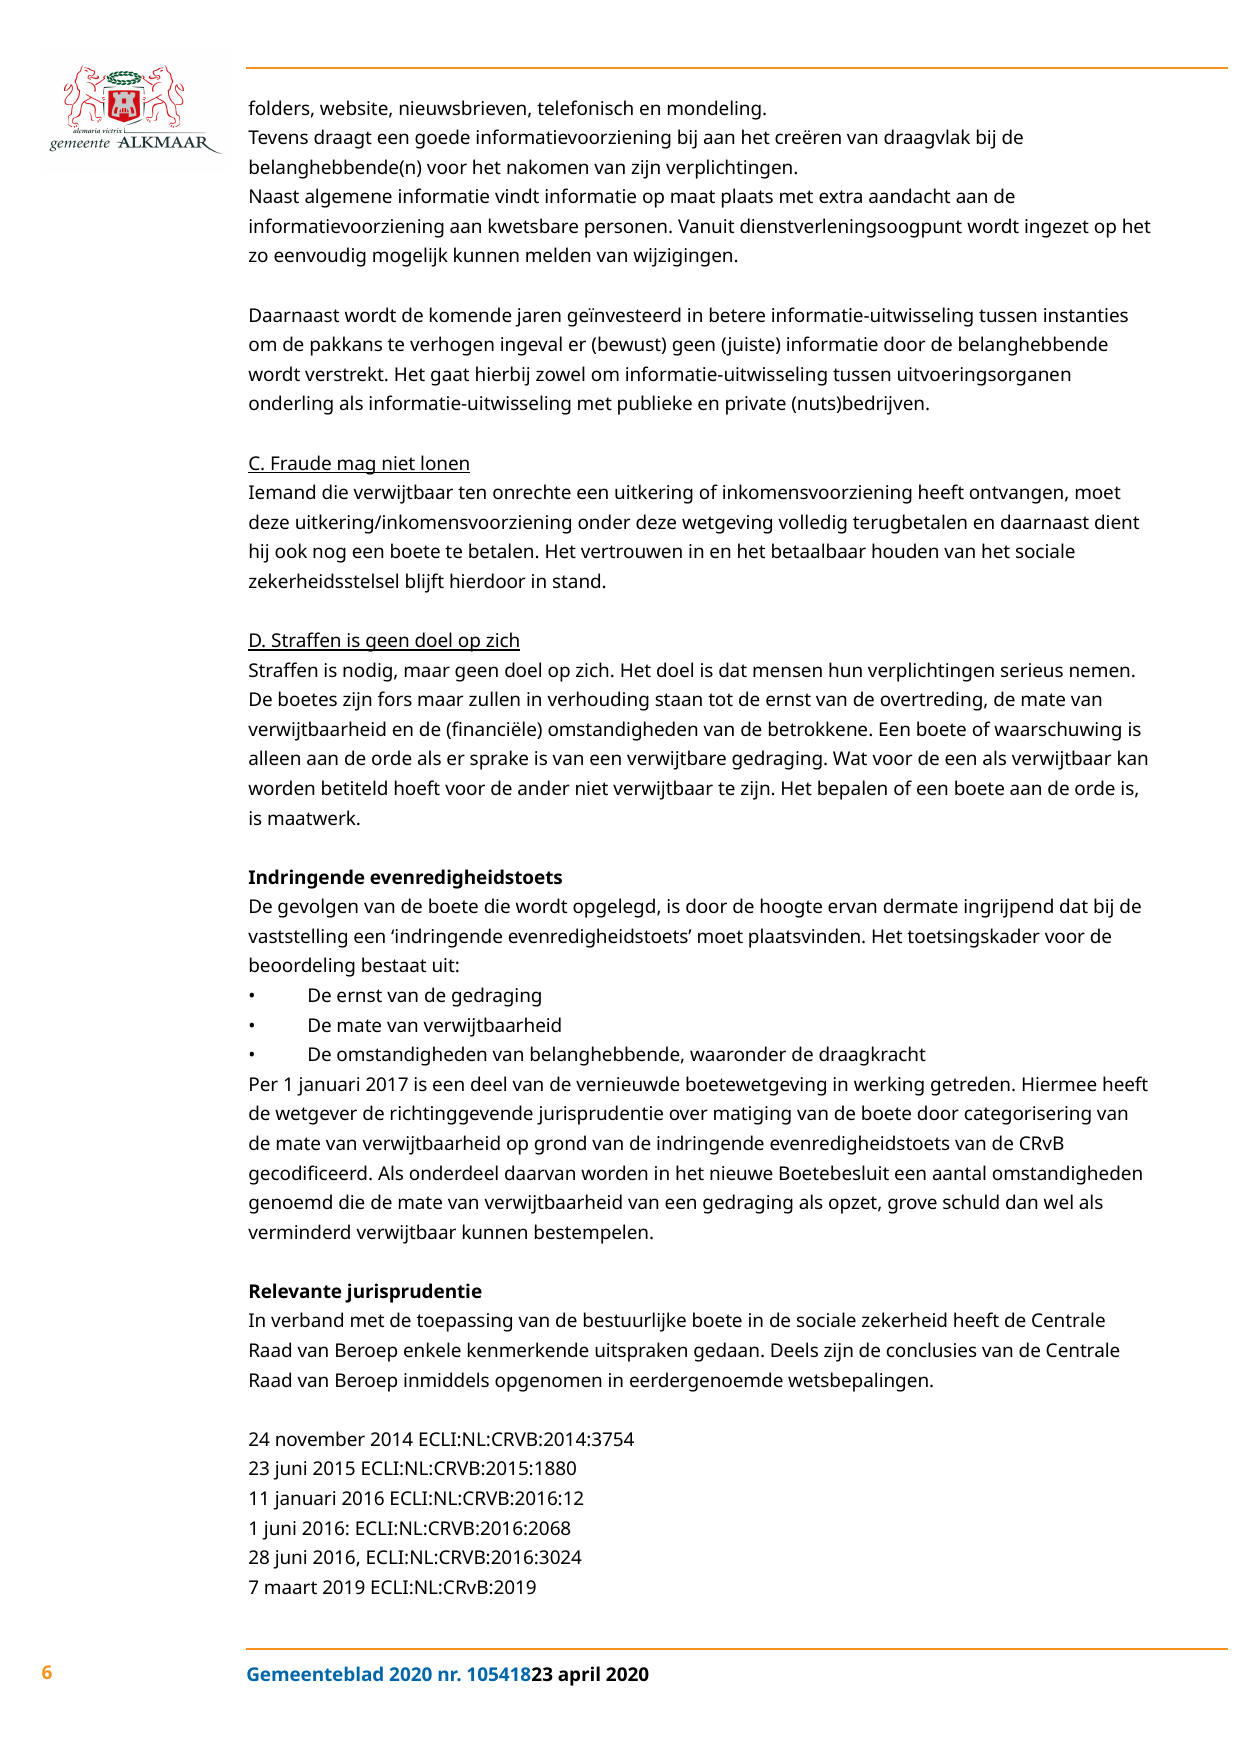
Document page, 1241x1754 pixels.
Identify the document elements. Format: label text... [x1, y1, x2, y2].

text Naast algemene informatie vindt informatie op maat plaats met extra aandacht aan de informatievoorziening aan kwetsbare personen. Vanuit dienstverleningsoogpunt wordt ingezet op het zo eenvoudig mogelijk kunnen melden van wijzigingen. [248, 183, 1152, 268]
text C. Fraude mag niet lonen [248, 450, 1152, 476]
text D. Straffen is geen doel op zich [248, 627, 1152, 653]
picture [41, 47, 231, 172]
text De gevolgen van de boete die wordt opgelegd, is door de hoogte ervan dermate ingrijpend dat bij de vaststelling een ‘indringende evenredigheidstoets’ moet plaatsvinden. Het toetsingskader voor de beoordeling bestaat uit: [248, 893, 1152, 978]
text 28 juni 2016, ECLI:NL:CRVB:2016:3024 [248, 1544, 1152, 1570]
text Straffen is nodig, maar geen doel op zich. Het doel is dat mensen hun verplichtingen serieus nemen. De boetes zijn fors maar zullen in verhouding staan tot de ernst van de overtreding, de mate van verwijtbaarheid en de (financiële) omstandigheden van de betrokkene. Een boete of waarschuwing is alleen aan de orde als er sprake is van een verwijtbare gedraging. Wat voor de een als verwijtbaar kan worden betiteld hoeft voor de ander niet verwijtbaar te zijn. Het bepalen of een boete aan de orde is, is maatwerk. [248, 657, 1152, 831]
text 7 maart 2019 ECLI:NL:CRvB:2019 [248, 1574, 1152, 1600]
list De omstandigheden van belanghebbende, waaronder de draagkracht [248, 1041, 1152, 1067]
list De ernst van de gedraging [248, 982, 1152, 1008]
text Daarnaast wordt de komende jaren geïnvesteerd in betere informatie-uitwisseling tussen instanties om de pakkans te verhogen ingeval er (bewust) geen (juiste) informatie door de belanghebbende wordt verstrekt. Het gaat hierbij zowel om informatie-uitwisseling tussen uitvoeringsorganen onderling als informatie-uitwisseling met publieke en private (nuts)bedrijven. [248, 302, 1152, 416]
text 24 november 2014 ECLI:NL:CRVB:2014:3754 [248, 1426, 1152, 1452]
text 11 januari 2016 ECLI:NL:CRVB:2016:12 [248, 1485, 1152, 1511]
text Relevante jurisprudentie [248, 1278, 1152, 1304]
text Tevens draagt een goede informatievoorziening bij aan het creëren van draagvlak bij de belanghebbende(n) voor het nakomen van zijn verplichtingen. [248, 124, 1152, 180]
text 1 juni 2016: ECLI:NL:CRVB:2016:2068 [248, 1515, 1152, 1541]
text folders, website, nieuwsbrieven, telefonisch en mondeling. [248, 95, 1152, 121]
text In verband met de toepassing van de bestuurlijke boete in de sociale zekerheid heeft de Centrale Raad van Beroep enkele kenmerkende uitspraken gedaan. Deels zijn de conclusies van de Centrale Raad van Beroep inmiddels opgenomen in eerdergenoemde wetsbepalingen. [248, 1308, 1152, 1393]
text 23 juni 2015 ECLI:NL:CRVB:2015:1880 [248, 1456, 1152, 1481]
text Iemand die verwijtbaar ten onrechte een uitkering of inkomensvoorziening heeft ontvangen, moet deze uitkering/inkomensvoorziening onder deze wetgeving volledig terugbetalen en daarnaast dient hij ook nog een boete te betalen. Het vertrouwen in en het betaalbaar houden van het sociale zekerheidsstelsel blijft hierdoor in stand. [248, 479, 1152, 594]
text Per 1 januari 2017 is een deel van de vernieuwde boetewetgeving in werking getreden. Hiermee heeft de wetgever de richtinggevende jurisprudentie over matiging van de boete door categorisering van de mate van verwijtbaarheid op grond van de indringende evenredigheidstoets van de CRvB gecodificeerd. Als onderdeel daarvan worden in het nieuwe Boetebesluit een aantal omstandigheden genoemd die de mate van verwijtbaarheid van een gedraging als opzet, grove schuld dan wel als verminderd verwijtbaar kunnen bestempelen. [248, 1071, 1152, 1245]
text Indringende evenredigheidstoets [248, 864, 1152, 890]
list De mate van verwijtbaarheid [248, 1012, 1152, 1038]
